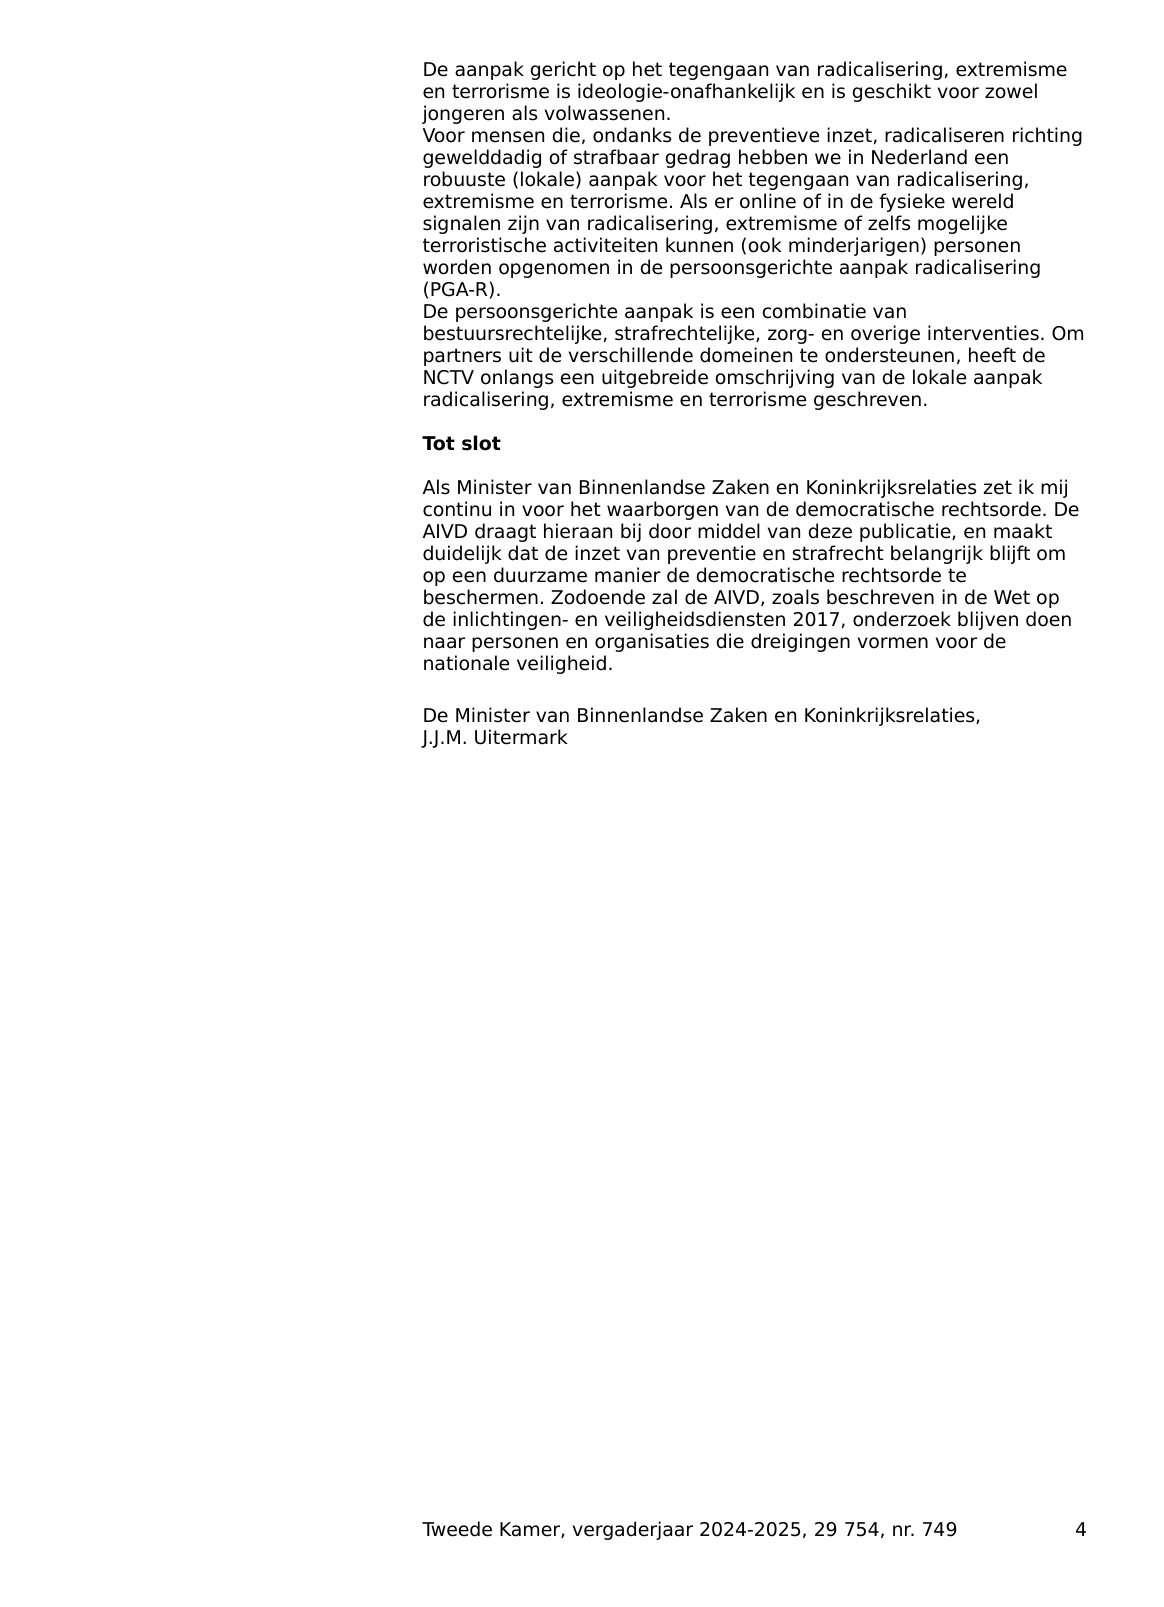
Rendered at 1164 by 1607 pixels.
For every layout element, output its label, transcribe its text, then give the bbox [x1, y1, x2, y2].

text De Minister van Binnenlandse Zaken en Koninkrijksrelaties, J.J.M. Uitermark [422, 705, 1087, 749]
text Voor mensen die, ondanks de preventieve inzet, radicaliseren richting gewelddadig of strafbaar gedrag hebben we in Nederland een robuuste (lokale) aanpak voor het tegengaan van radicalisering, extremisme en terrorisme. Als er online of in de fysieke wereld signalen zijn van radicalisering, extremisme of zelfs mogelijke terroristische activiteiten kunnen (ook minderjarigen) personen worden opgenomen in de persoonsgerichte aanpak radicalisering (PGA-R). [422, 125, 1087, 301]
subtitle Tot slot [422, 433, 1087, 455]
text Als Minister van Binnenlandse Zaken en Koninkrijksrelaties zet ik mij continu in voor het waarborgen van de democratische rechtsorde. De AIVD draagt hieraan bij door middel van deze publicatie, en maakt duidelijk dat de inzet van preventie en strafrecht belangrijk blijft om op een duurzame manier de democratische rechtsorde te beschermen. Zodoende zal de AIVD, zoals beschreven in de Wet op de inlichtingen- en veiligheidsdiensten 2017, onderzoek blijven doen naar personen en organisaties die dreigingen vormen voor de nationale veiligheid. [422, 477, 1087, 675]
text De aanpak gericht op het tegengaan van radicalisering, extremisme en terrorisme is ideologie-onafhankelijk en is geschikt voor zowel jongeren als volwassenen. [422, 59, 1087, 125]
text De persoonsgerichte aanpak is een combinatie van bestuursrechtelijke, strafrechtelijke, zorg- en overige interventies. Om partners uit de verschillende domeinen te ondersteunen, heeft de NCTV onlangs een uitgebreide omschrijving van de lokale aanpak radicalisering, extremisme en terrorisme geschreven. [422, 301, 1087, 411]
